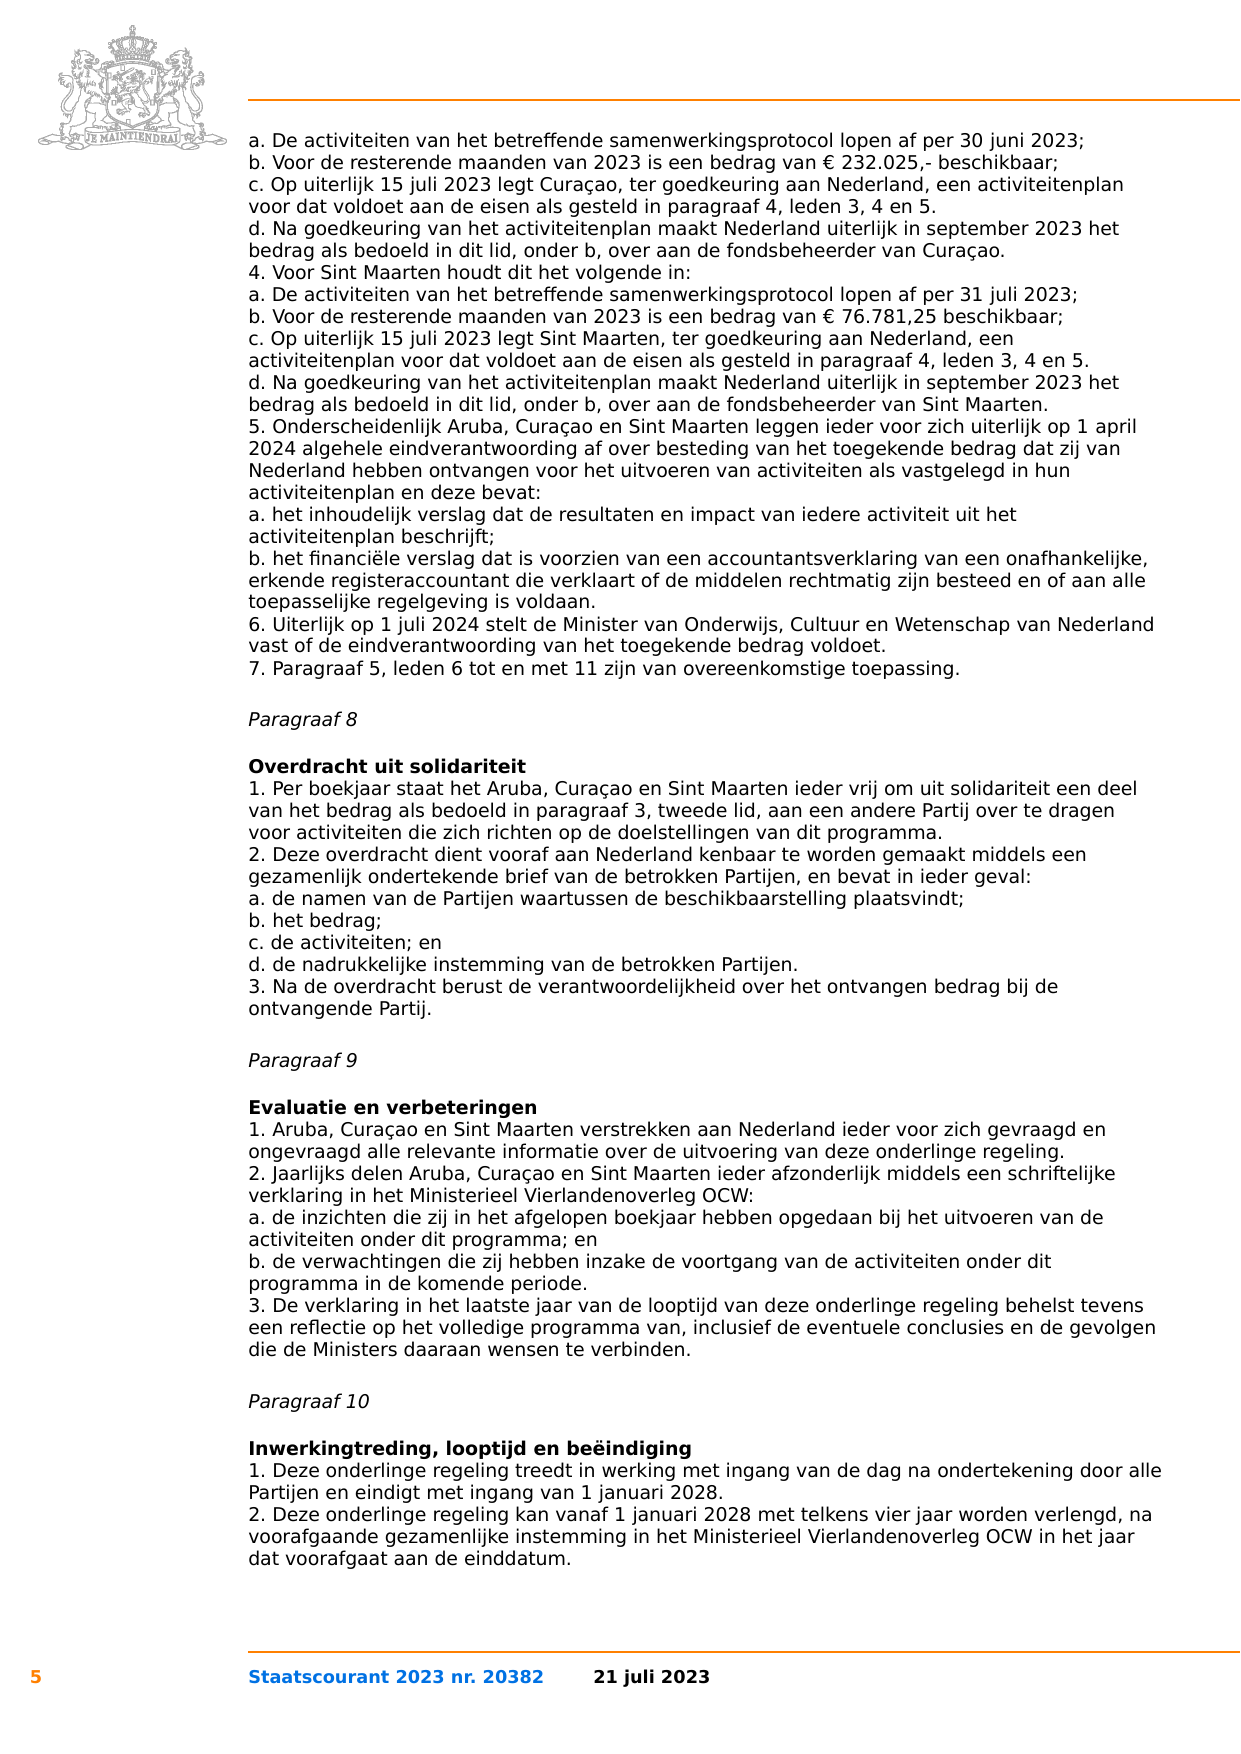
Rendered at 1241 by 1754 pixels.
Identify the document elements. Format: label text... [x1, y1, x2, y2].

text c. Op uiterlijk 15 juli 2023 legt Curaçao, ter goedkeuring aan Nederland, een activiteitenplan voor dat voldoet aan de eisen als gesteld in paragraaf 4, leden 3, 4 en 5. [248, 174, 1163, 218]
text 6. Uiterlijk op 1 juli 2024 stelt de Minister van Onderwijs, Cultuur en Wetenschap van Nederland vast of de eindverantwoording van het toegekende bedrag voldoet. [248, 613, 1163, 657]
text 1. Deze onderlinge regeling treedt in werking met ingang van de dag na ondertekening door alle Partijen en eindigt met ingang van 1 januari 2028. [248, 1460, 1163, 1504]
text a. de namen van de Partijen waartussen de beschikbaarstelling plaatsvindt; [248, 888, 1163, 910]
subtitle Paragraaf 10 [248, 1391, 1163, 1413]
text 2. Deze onderlinge regeling kan vanaf 1 januari 2028 met telkens vier jaar worden verlengd, na voorafgaande gezamenlijke instemming in het Ministerieel Vierlandenoverleg OCW in het jaar dat voorafgaat aan de einddatum. [248, 1504, 1163, 1570]
text d. de nadrukkelijke instemming van de betrokken Partijen. [248, 954, 1163, 976]
subtitle Paragraaf 8 [248, 709, 1163, 731]
text c. Op uiterlijk 15 juli 2023 legt Sint Maarten, ter goedkeuring aan Nederland, een activiteitenplan voor dat voldoet aan de eisen als gesteld in paragraaf 4, leden 3, 4 en 5. [248, 328, 1163, 372]
subtitle Inwerkingtreding, looptijd en beëindiging [248, 1438, 1163, 1460]
text 4. Voor Sint Maarten houdt dit het volgende in: [248, 262, 1163, 284]
text d. Na goedkeuring van het activiteitenplan maakt Nederland uiterlijk in september 2023 het bedrag als bedoeld in dit lid, onder b, over aan de fondsbeheerder van Sint Maarten. [248, 372, 1163, 416]
text a. het inhoudelijk verslag dat de resultaten en impact van iedere activiteit uit het activiteitenplan beschrijft; [248, 503, 1163, 547]
picture [38, 25, 227, 150]
subtitle Evaluatie en verbeteringen [248, 1097, 1163, 1119]
text 1. Per boekjaar staat het Aruba, Curaçao en Sint Maarten ieder vrij om uit solidariteit een deel van het bedrag als bedoeld in paragraaf 3, tweede lid, aan een andere Partij over te dragen voor activiteiten die zich richten op de doelstellingen van dit programma. [248, 778, 1163, 844]
text 2. Jaarlijks delen Aruba, Curaçao en Sint Maarten ieder afzonderlijk middels een schriftelijke verklaring in het Ministerieel Vierlandenoverleg OCW: [248, 1163, 1163, 1207]
text 3. Na de overdracht berust de verantwoordelijkheid over het ontvangen bedrag bij de ontvangende Partij. [248, 976, 1163, 1020]
text a. De activiteiten van het betreffende samenwerkingsprotocol lopen af per 31 juli 2023; [248, 284, 1163, 306]
text 7. Paragraaf 5, leden 6 tot en met 11 zijn van overeenkomstige toepassing. [248, 657, 1163, 679]
text a. De activiteiten van het betreffende samenwerkingsprotocol lopen af per 30 juni 2023; [248, 130, 1163, 152]
text b. Voor de resterende maanden van 2023 is een bedrag van € 232.025,- beschikbaar; [248, 152, 1163, 174]
text 5. Onderscheidenlijk Aruba, Curaçao en Sint Maarten leggen ieder voor zich uiterlijk op 1 april 2024 algehele eindverantwoording af over besteding van het toegekende bedrag dat zij van Nederland hebben ontvangen voor het uitvoeren van activiteiten als vastgelegd in hun activiteitenplan en deze bevat: [248, 416, 1163, 503]
text d. Na goedkeuring van het activiteitenplan maakt Nederland uiterlijk in september 2023 het bedrag als bedoeld in dit lid, onder b, over aan de fondsbeheerder van Curaçao. [248, 218, 1163, 262]
subtitle Paragraaf 9 [248, 1050, 1163, 1072]
text b. het bedrag; [248, 910, 1163, 932]
text 1. Aruba, Curaçao en Sint Maarten verstrekken aan Nederland ieder voor zich gevraagd en ongevraagd alle relevante informatie over de uitvoering van deze onderlinge regeling. [248, 1119, 1163, 1163]
text b. het financiële verslag dat is voorzien van een accountantsverklaring van een onafhankelijke, erkende registeraccountant die verklaart of de middelen rechtmatig zijn besteed en of aan alle toepasselijke regelgeving is voldaan. [248, 547, 1163, 613]
text a. de inzichten die zij in het afgelopen boekjaar hebben opgedaan bij het uitvoeren van de activiteiten onder dit programma; en [248, 1207, 1163, 1251]
text c. de activiteiten; en [248, 932, 1163, 954]
text 2. Deze overdracht dient vooraf aan Nederland kenbaar te worden gemaakt middels een gezamenlijk ondertekende brief van de betrokken Partijen, en bevat in ieder geval: [248, 844, 1163, 888]
subtitle Overdracht uit solidariteit [248, 756, 1163, 778]
text 3. De verklaring in het laatste jaar van de looptijd van deze onderlinge regeling behelst tevens een reflectie op het volledige programma van, inclusief de eventuele conclusies en de gevolgen die de Ministers daaraan wensen te verbinden. [248, 1295, 1163, 1361]
text b. de verwachtingen die zij hebben inzake de voortgang van de activiteiten onder dit programma in de komende periode. [248, 1251, 1163, 1295]
text b. Voor de resterende maanden van 2023 is een bedrag van € 76.781,25 beschikbaar; [248, 306, 1163, 328]
